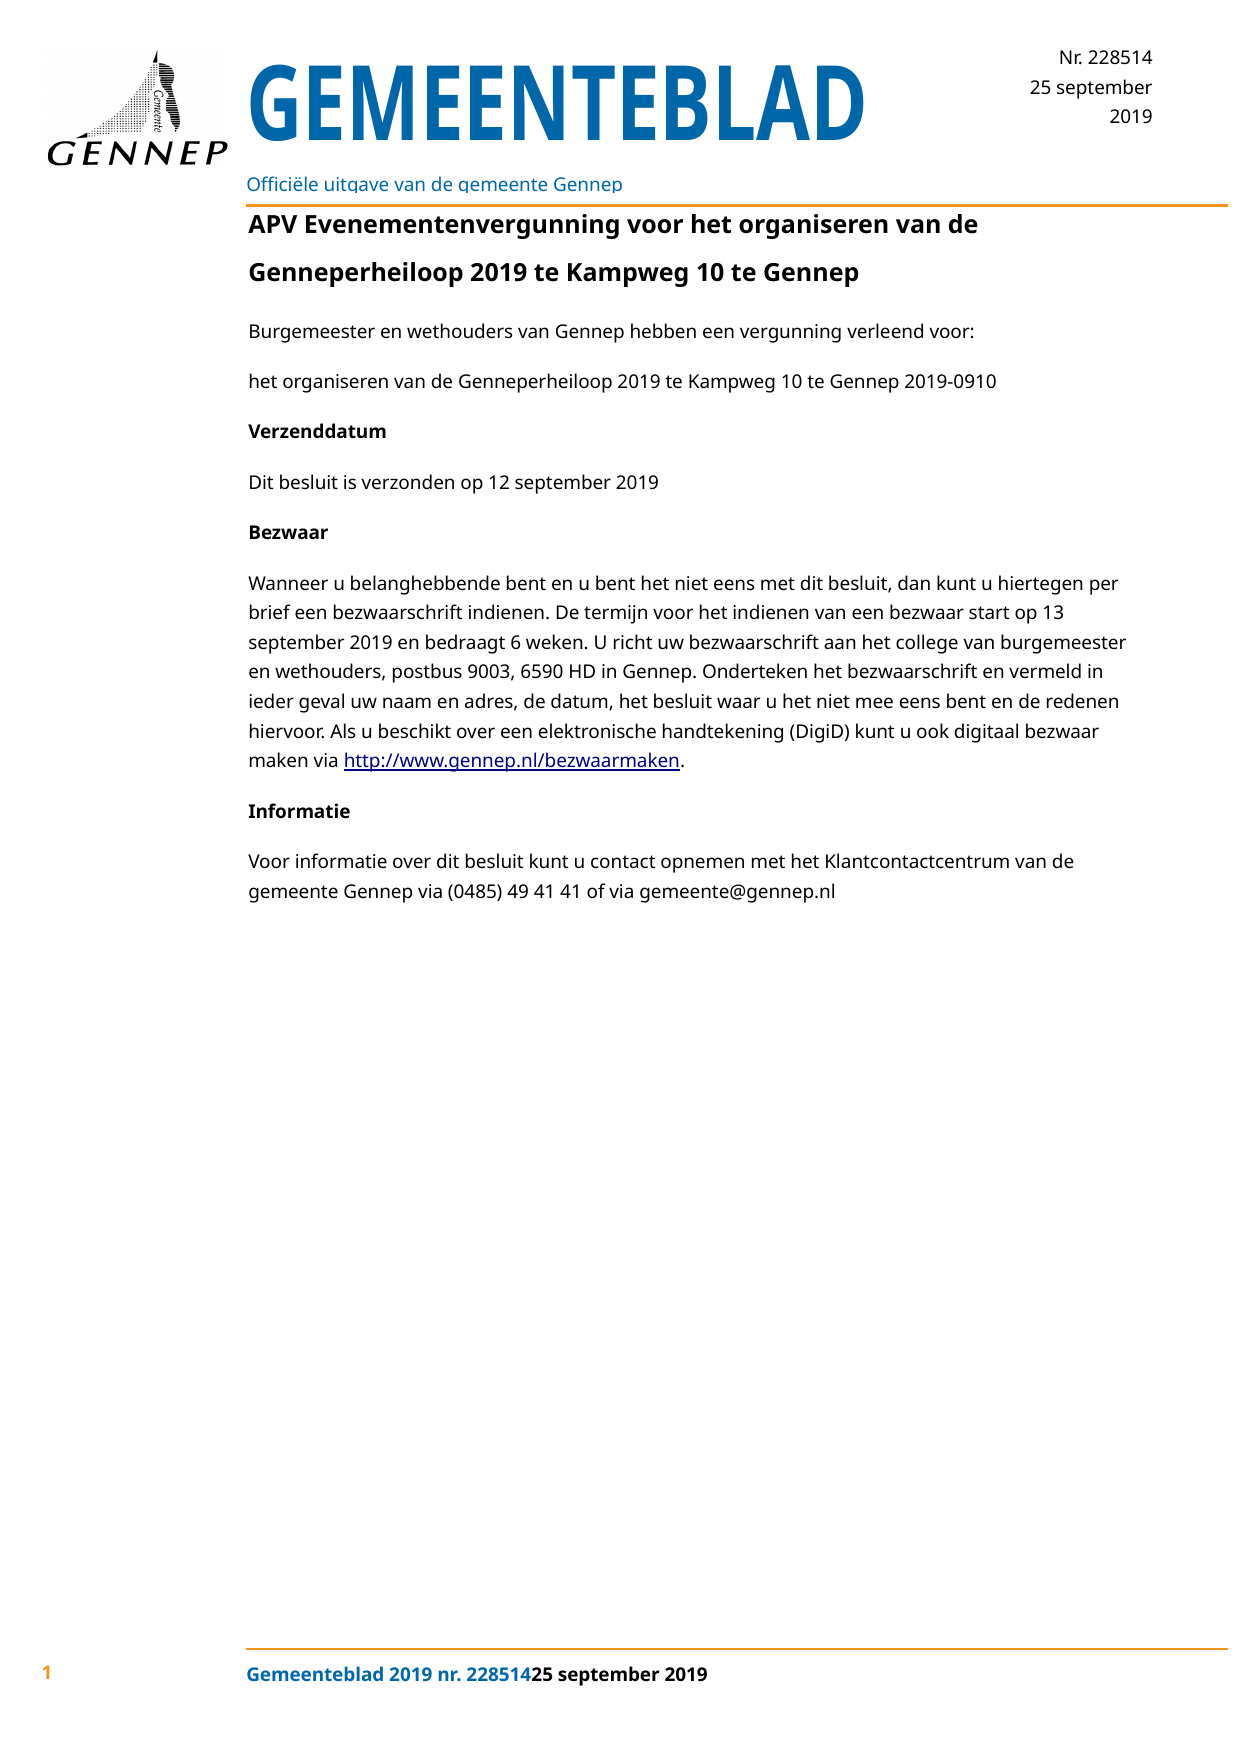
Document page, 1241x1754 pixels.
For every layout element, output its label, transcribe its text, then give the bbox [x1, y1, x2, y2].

text Informatie [248, 798, 1152, 824]
text het organiseren van de Genneperheiloop 2019 te Kampweg 10 te Gennep 2019-0910 [248, 368, 1152, 394]
picture [41, 47, 231, 172]
text Dit besluit is verzonden op 12 september 2019 [248, 469, 1152, 495]
text Wanneer u belanghebbende bent en u bent het niet eens met dit besluit, dan kunt u hiertegen per brief een bezwaarschrift indienen. De termijn voor het indienen van een bezwaar start op 13 september 2019 en bedraagt 6 weken. U richt uw bezwaarschrift aan het college van burgemeester en wethouders, postbus 9003, 6590 HD in Gennep. Onderteken het bezwaarschrift en vermeld in ieder geval uw naam en adres, de datum, het besluit waar u het niet mee eens bent en de redenen hiervoor. Als u beschikt over een elektronische handtekening (DigiD) kunt u ook digitaal bezwaar maken via http://www.gennep.nl/bezwaarmaken. [248, 570, 1152, 773]
text APV Evenementenvergunning voor het organiseren van de Genneperheiloop 2019 te Kampweg 10 te Gennep [248, 207, 1152, 288]
text Bezwaar [248, 519, 1152, 545]
text Verzenddatum [248, 419, 1152, 444]
text Burgemeester en wethouders van Gennep hebben een vergunning verleend voor: [248, 318, 1152, 344]
text Voor informatie over dit besluit kunt u contact opnemen met het Klantcontactcentrum van de gemeente Gennep via (0485) 49 41 41 of via gemeente@gennep.nl [248, 848, 1152, 904]
